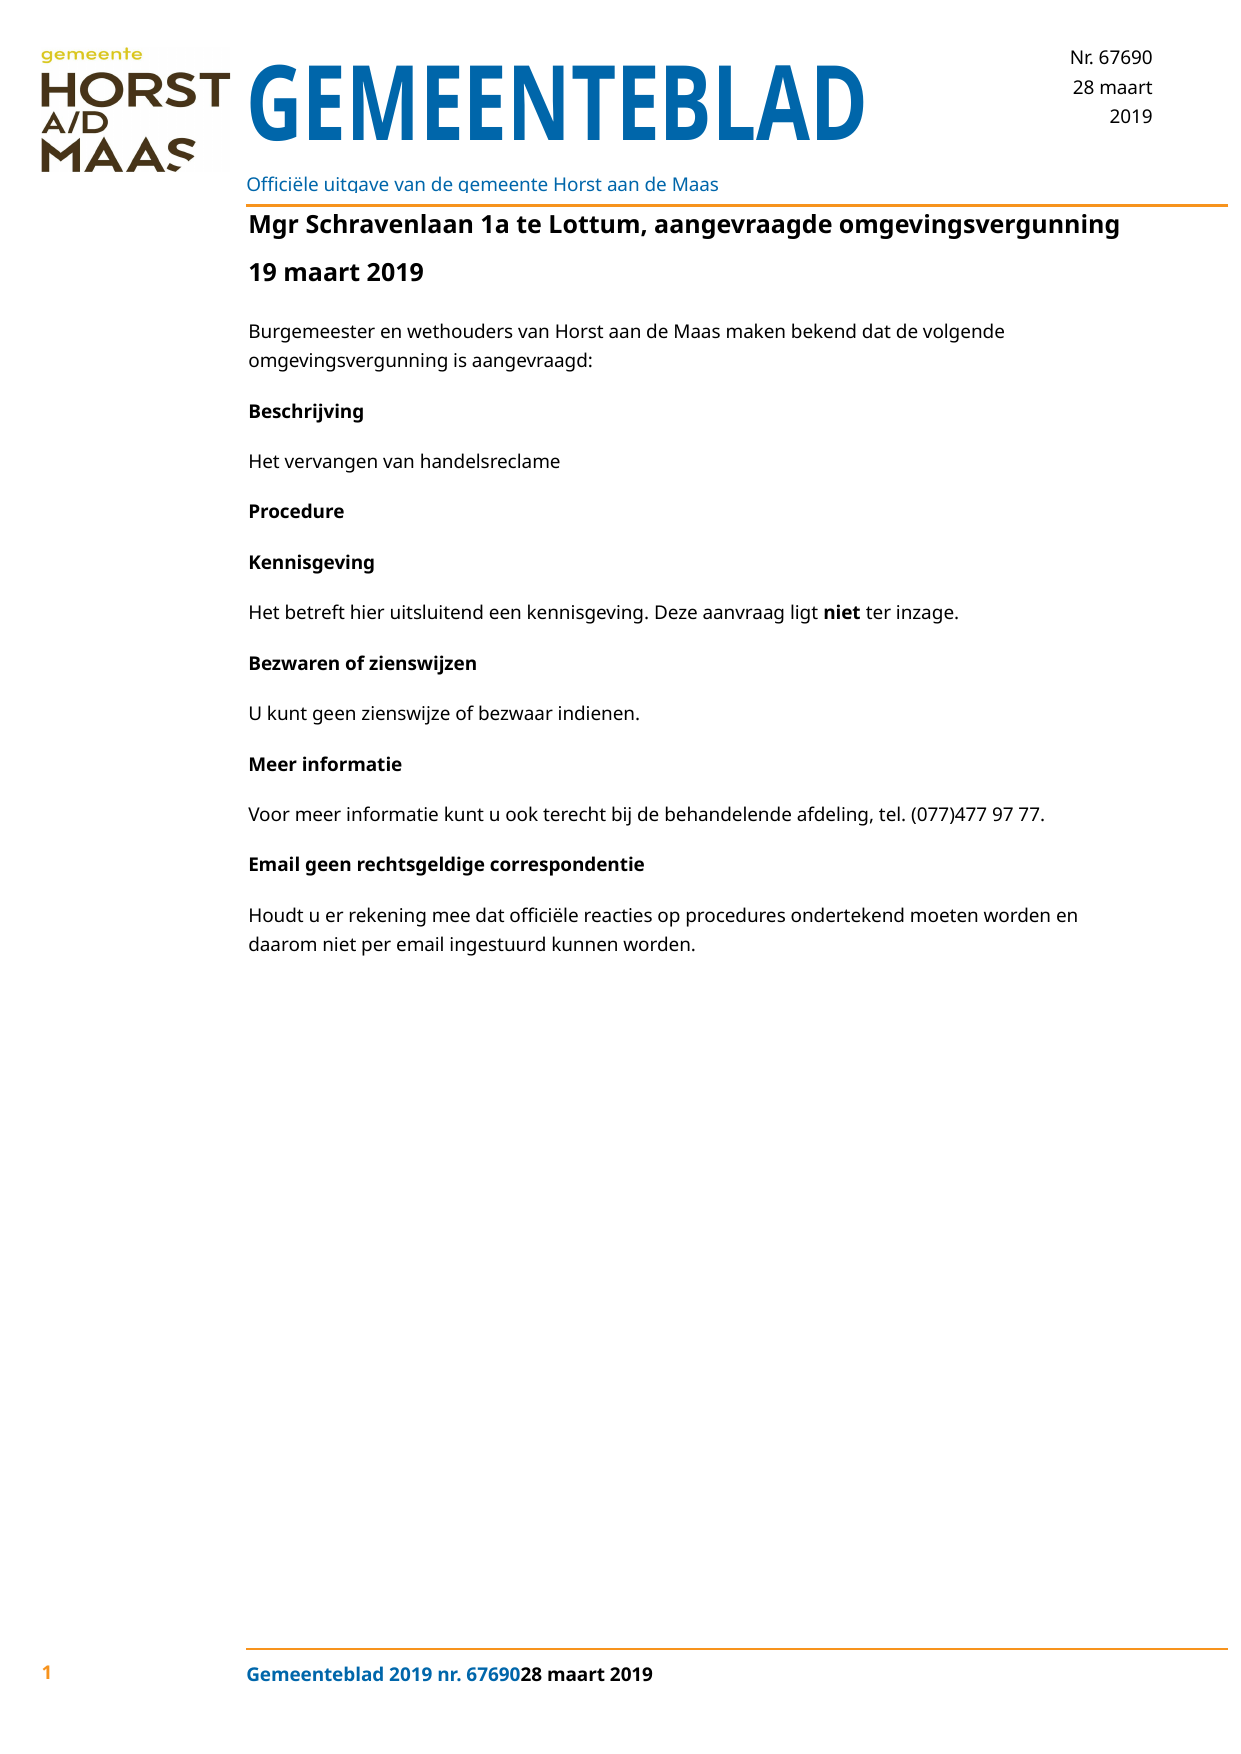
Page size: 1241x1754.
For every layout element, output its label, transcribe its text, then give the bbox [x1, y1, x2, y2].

text Het vervangen van handelsreclame [248, 448, 1152, 474]
text Houdt u er rekening mee dat officiële reacties op procedures ondertekend moeten worden en daarom niet per email ingestuurd kunnen worden. [248, 902, 1152, 957]
text Meer informatie [248, 751, 1152, 777]
text Beschrijving [248, 398, 1152, 424]
text U kunt geen zienswijze of bezwaar indienen. [248, 700, 1152, 726]
text Procedure [248, 499, 1152, 524]
text Email geen rechtsgeldige correspondentie [248, 852, 1152, 877]
text Kennisgeving [248, 549, 1152, 575]
text Bezwaren of zienswijzen [248, 650, 1152, 676]
picture [41, 47, 231, 172]
text Het betreft hier uitsluitend een kennisgeving. Deze aanvraag ligt niet ter inzage. [248, 599, 1152, 625]
text Burgemeester en wethouders van Horst aan de Maas maken bekend dat de volgende omgevingsvergunning is aangevraagd: [248, 318, 1152, 373]
text Voor meer informatie kunt u ook terecht bij de behandelende afdeling, tel. (077)477 97 77. [248, 801, 1152, 827]
text Mgr Schravenlaan 1a te Lottum, aangevraagde omgevingsvergunning 19 maart 2019 [248, 207, 1152, 288]
